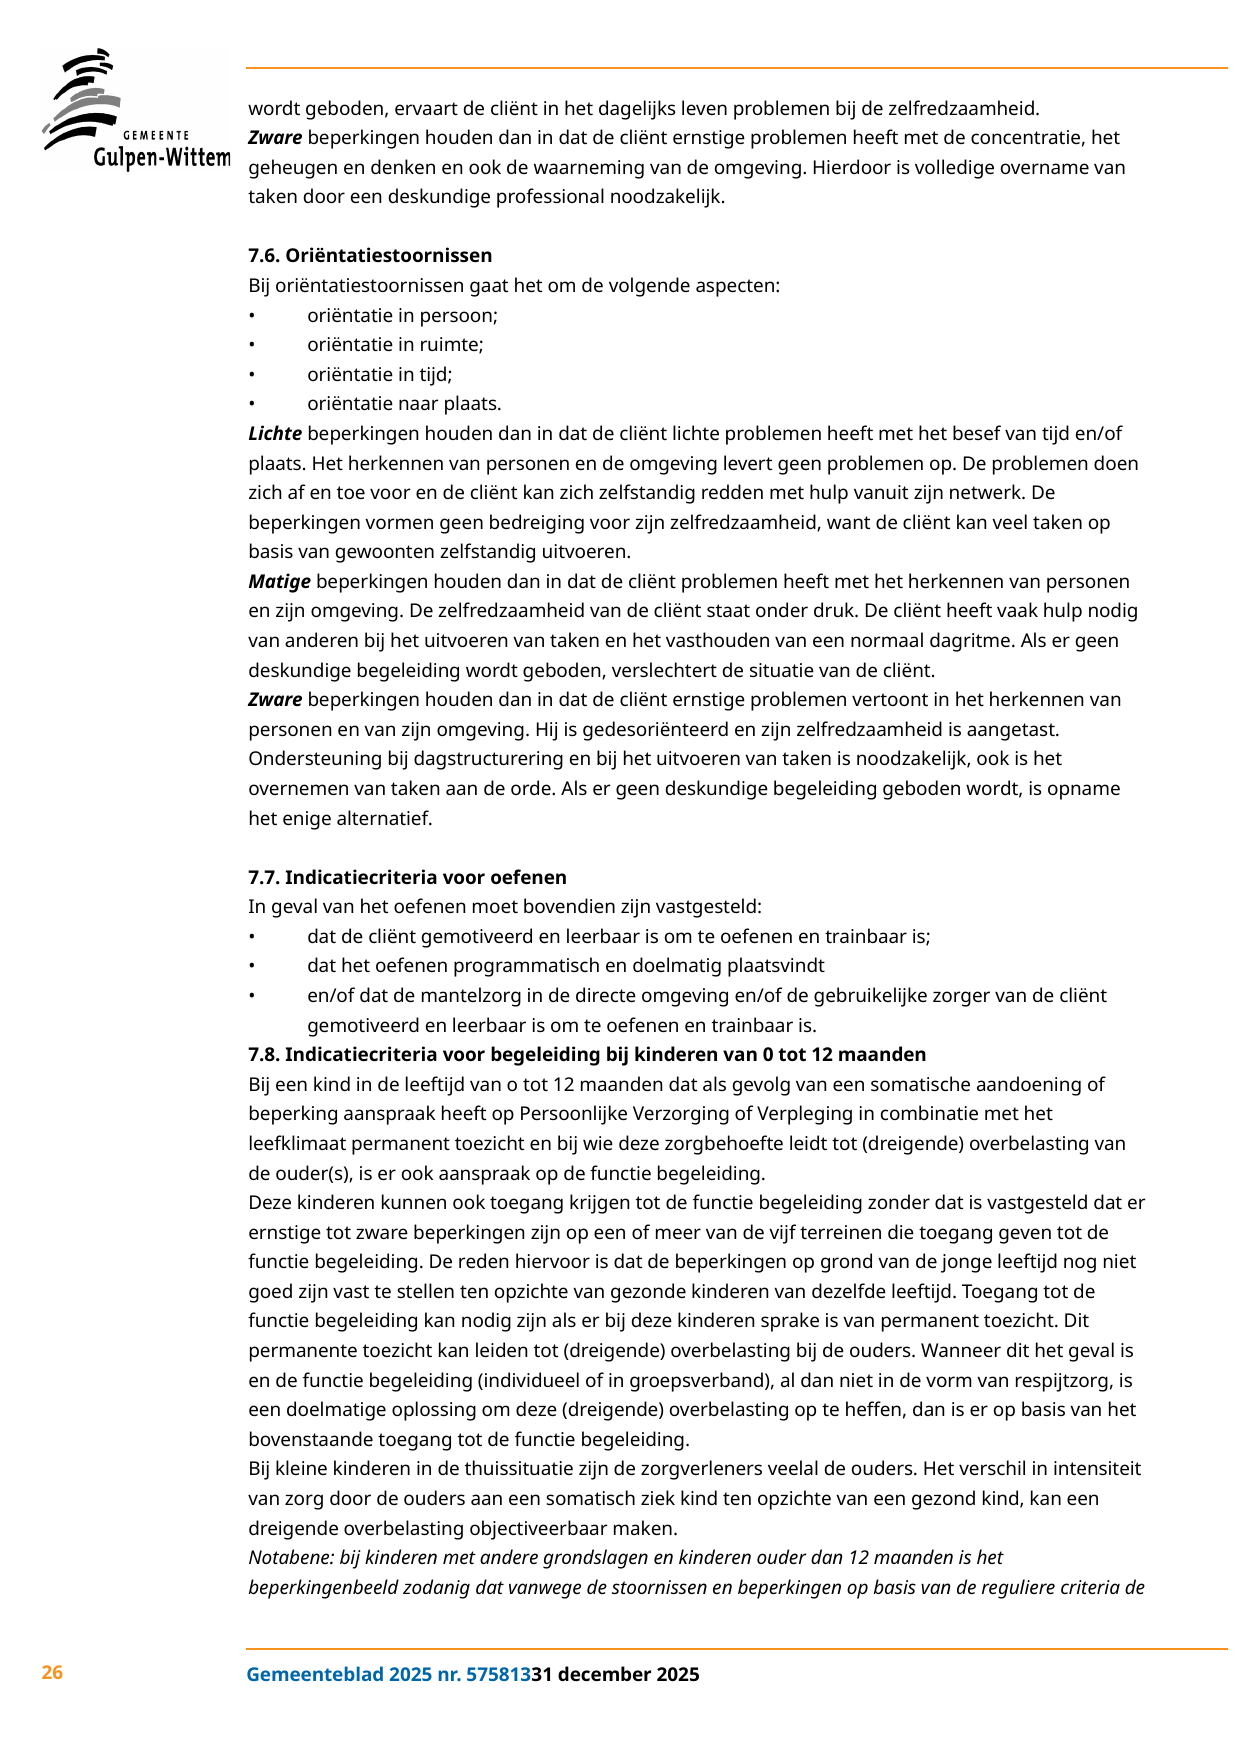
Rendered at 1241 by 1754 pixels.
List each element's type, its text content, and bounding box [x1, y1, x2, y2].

list oriëntatie naar plaats. [248, 391, 1152, 416]
text 7.8. Indicatiecriteria voor begeleiding bij kinderen van 0 tot 12 maanden [248, 1041, 1152, 1067]
text Zware beperkingen houden dan in dat de cliënt ernstige problemen heeft met de concentratie, het geheugen en denken en ook de waarneming van de omgeving. Hierdoor is volledige overname van taken door een deskundige professional noodzakelijk. [248, 124, 1152, 209]
list oriëntatie in persoon; [248, 302, 1152, 328]
text Bij een kind in de leeftijd van o tot 12 maanden dat als gevolg van een somatische aandoening of beperking aanspraak heeft op Persoonlijke Verzorging of Verpleging in combinatie met het leefklimaat permanent toezicht en bij wie deze zorgbehoefte leidt tot (dreigende) overbelasting van de ouder(s), is er ook aanspraak op de functie begeleiding. [248, 1071, 1152, 1186]
text 7.7. Indicatiecriteria voor oefenen [248, 864, 1152, 890]
text In geval van het oefenen moet bovendien zijn vastgesteld: [248, 893, 1152, 919]
text Bij kleine kinderen in de thuissituatie zijn de zorgverleners veelal de ouders. Het verschil in intensiteit van zorg door de ouders aan een somatisch ziek kind ten opzichte van een gezond kind, kan een dreigende overbelasting objectiveerbaar maken. [248, 1456, 1152, 1541]
text Zware beperkingen houden dan in dat de cliënt ernstige problemen vertoont in het herkennen van personen en van zijn omgeving. Hij is gedesoriënteerd en zijn zelfredzaamheid is aangetast. Ondersteuning bij dagstructurering en bij het uitvoeren van taken is noodzakelijk, ook is het overnemen van taken aan de orde. Als er geen deskundige begeleiding geboden wordt, is opname het enige alternatief. [248, 686, 1152, 831]
text Lichte beperkingen houden dan in dat de cliënt lichte problemen heeft met het besef van tijd en/of plaats. Het herkennen van personen en de omgeving levert geen problemen op. De problemen doen zich af en toe voor en de cliënt kan zich zelfstandig redden met hulp vanuit zijn netwerk. De beperkingen vormen geen bedreiging voor zijn zelfredzaamheid, want de cliënt kan veel taken op basis van gewoonten zelfstandig uitvoeren. [248, 420, 1152, 564]
list dat het oefenen programmatisch en doelmatig plaatsvindt [248, 953, 1152, 978]
picture [41, 47, 231, 172]
list dat de cliënt gemotiveerd en leerbaar is om te oefenen en trainbaar is; [248, 923, 1152, 949]
list en/of dat de mantelzorg in de directe omgeving en/of de gebruikelijke zorger van de cliënt gemotiveerd en leerbaar is om te oefenen en trainbaar is. [248, 982, 1152, 1038]
text Deze kinderen kunnen ook toegang krijgen tot de functie begeleiding zonder dat is vastgesteld dat er ernstige tot zware beperkingen zijn op een of meer van de vijf terreinen die toegang geven tot de functie begeleiding. De reden hiervoor is dat de beperkingen op grond van de jonge leeftijd nog niet goed zijn vast te stellen ten opzichte van gezonde kinderen van dezelfde leeftijd. Toegang tot de functie begeleiding kan nodig zijn als er bij deze kinderen sprake is van permanent toezicht. Dit permanente toezicht kan leiden tot (dreigende) overbelasting bij de ouders. Wanneer dit het geval is en de functie begeleiding (individueel of in groepsverband), al dan niet in de vorm van respijtzorg, is een doelmatige oplossing om deze (dreigende) overbelasting op te heffen, dan is er op basis van het bovenstaande toegang tot de functie begeleiding. [248, 1189, 1152, 1452]
list oriëntatie in tijd; [248, 361, 1152, 387]
text Notabene: bij kinderen met andere grondslagen en kinderen ouder dan 12 maanden is het beperkingenbeeld zodanig dat vanwege de stoornissen en beperkingen op basis van de reguliere criteria de [248, 1544, 1152, 1600]
text wordt geboden, ervaart de cliënt in het dagelijks leven problemen bij de zelfredzaamheid. [248, 95, 1152, 121]
list oriëntatie in ruimte; [248, 331, 1152, 357]
text Bij oriëntatiestoornissen gaat het om de volgende aspecten: [248, 272, 1152, 298]
text 7.6. Oriëntatiestoornissen [248, 243, 1152, 268]
text Matige beperkingen houden dan in dat de cliënt problemen heeft met het herkennen van personen en zijn omgeving. De zelfredzaamheid van de cliënt staat onder druk. De cliënt heeft vaak hulp nodig van anderen bij het uitvoeren van taken en het vasthouden van een normaal dagritme. Als er geen deskundige begeleiding wordt geboden, verslechtert de situatie van de cliënt. [248, 568, 1152, 683]
